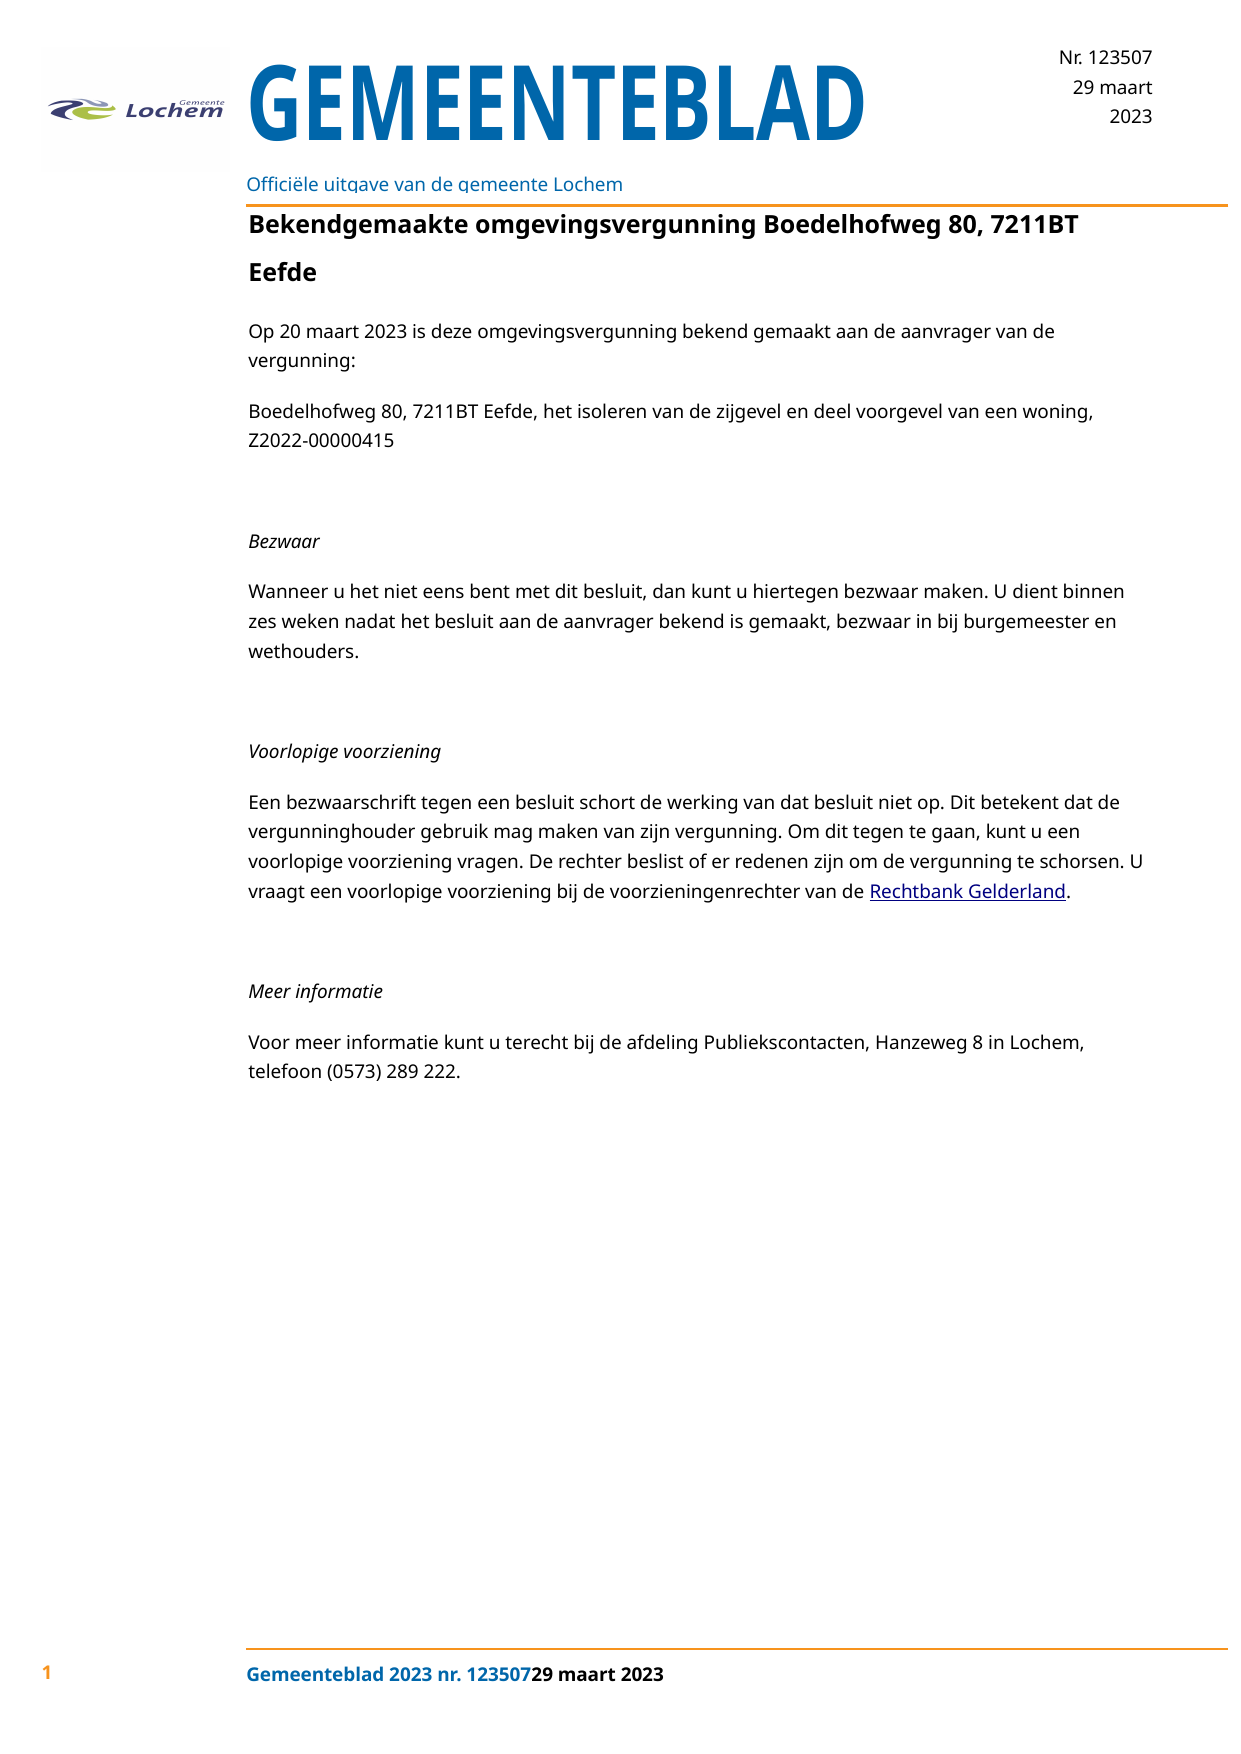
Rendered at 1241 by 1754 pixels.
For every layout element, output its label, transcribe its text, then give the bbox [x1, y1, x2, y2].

text Bezwaar [248, 528, 1152, 554]
text Een bezwaarschrift tegen een besluit schort de werking van dat besluit niet op. Dit betekent dat de vergunninghouder gebruik mag maken van zijn vergunning. Om dit tegen te gaan, kunt u een voorlopige voorziening vragen. De rechter beslist of er redenen zijn om de vergunning te schorsen. U vraagt een voorlopige voorziening bij de voorzieningenrechter van de Rechtbank Gelderland. [248, 789, 1152, 904]
text Op 20 maart 2023 is deze omgevingsvergunning bekend gemaakt aan de aanvrager van de vergunning: [248, 318, 1152, 373]
text Voor meer informatie kunt u terecht bij de afdeling Publiekscontacten, Hanzeweg 8 in Lochem, telefoon (0573) 289 222. [248, 1029, 1152, 1084]
text Wanneer u het niet eens bent met dit besluit, dan kunt u hiertegen bezwaar maken. U dient binnen zes weken nadat het besluit aan de aanvrager bekend is gemaakt, bezwaar in bij burgemeester en wethouders. [248, 579, 1152, 664]
text Meer informatie [248, 979, 1152, 1004]
text Bekendgemaakte omgevingsvergunning Boedelhofweg 80, 7211BT Eefde [248, 207, 1152, 288]
text Voorlopige voorziening [248, 739, 1152, 764]
picture [41, 47, 231, 172]
text Boedelhofweg 80, 7211BT Eefde, het isoleren van de zijgevel en deel voorgevel van een woning, Z2022-00000415 [248, 398, 1152, 453]
